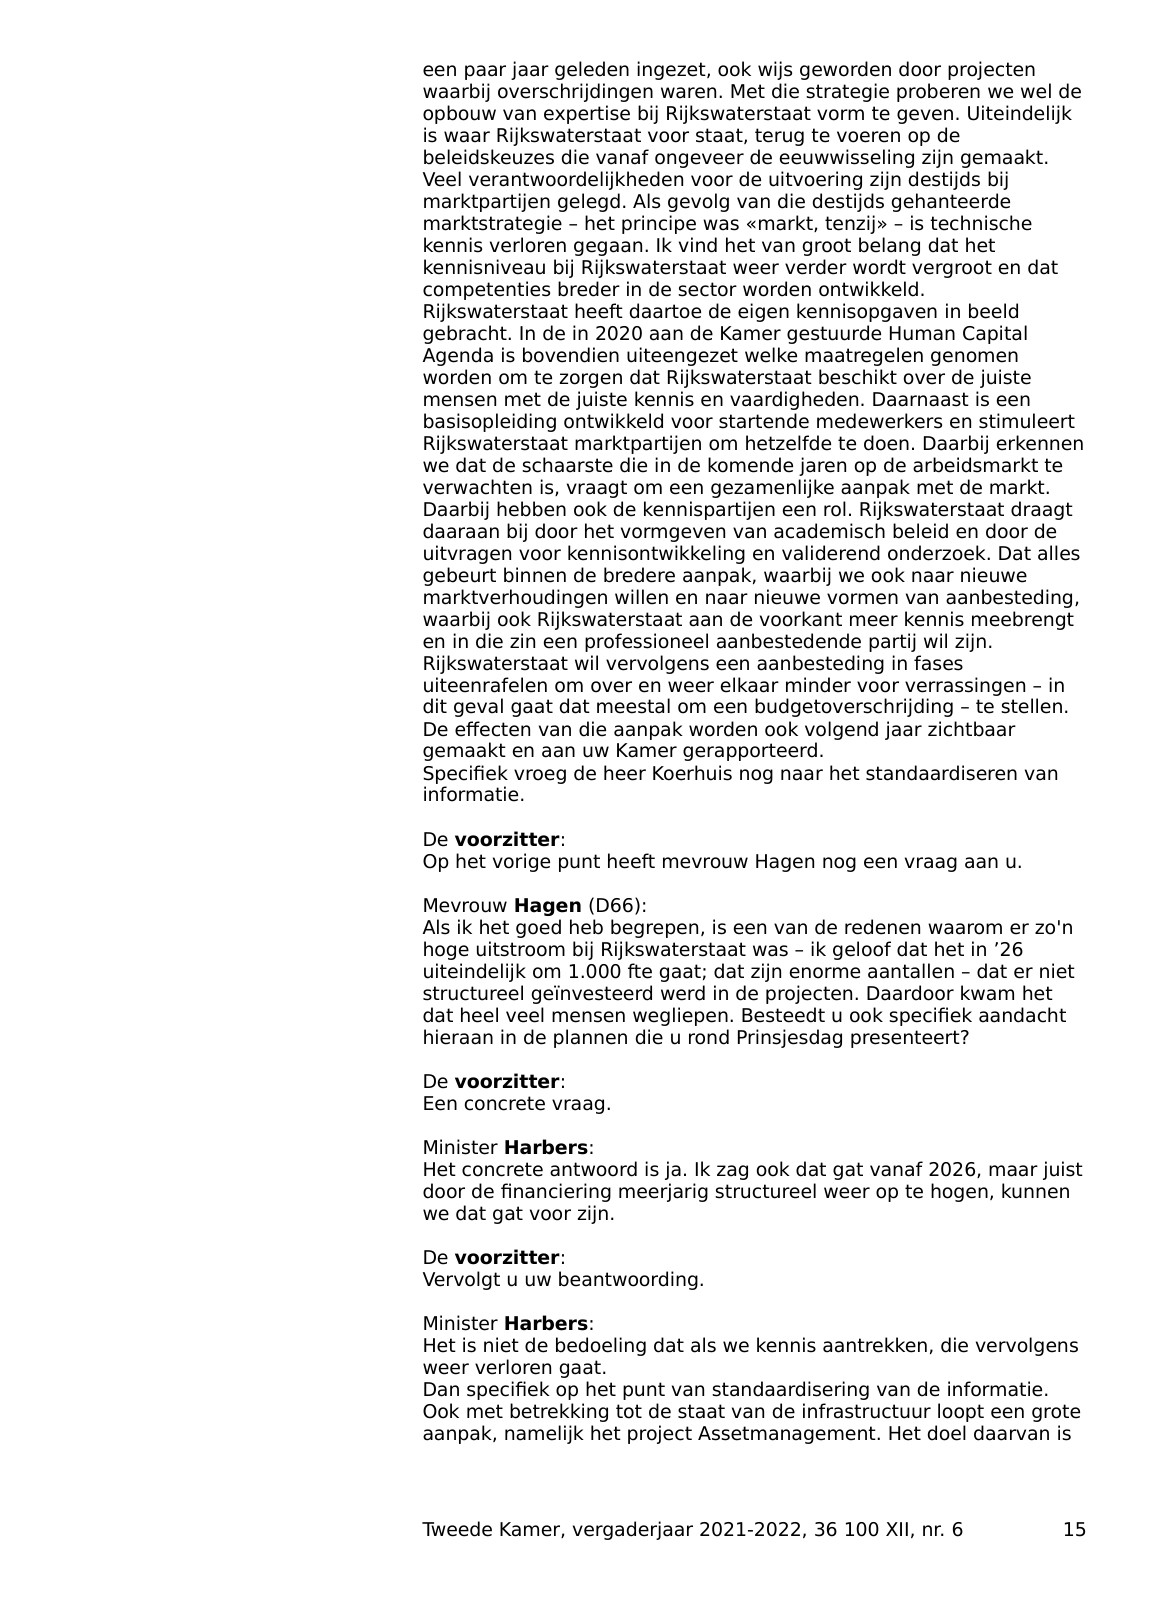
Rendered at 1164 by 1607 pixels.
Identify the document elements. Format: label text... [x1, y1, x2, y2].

text Als ik het goed heb begrepen, is een van de redenen waarom er zo'n hoge uitstroom bij Rijkswaterstaat was – ik geloof dat het in ’26 uiteindelijk om 1.000 fte gaat; dat zijn enorme aantallen – dat er niet structureel geïnvesteerd werd in de projecten. Daardoor kwam het dat heel veel mensen wegliepen. Besteedt u ook specifiek aandacht hieraan in de plannen die u rond Prinsjesdag presenteert? [422, 917, 1087, 1048]
text De voorzitter: [422, 828, 1087, 851]
text Dan specifiek op het punt van standaardisering van de informatie. Ook met betrekking tot de staat van de infrastructuur loopt een grote aanpak, namelijk het project Assetmanagement. Het doel daarvan is [422, 1379, 1087, 1445]
text Op het vorige punt heeft mevrouw Hagen nog een vraag aan u. [422, 851, 1087, 872]
text Mevrouw Hagen (D66): [422, 895, 1087, 917]
text De voorzitter: [422, 1071, 1087, 1093]
text Minister Harbers: [422, 1137, 1087, 1159]
text Minister Harbers: [422, 1313, 1087, 1335]
text Specifiek vroeg de heer Koerhuis nog naar het standaardiseren van informatie. [422, 762, 1087, 806]
text Rijkswaterstaat heeft daartoe de eigen kennisopgaven in beeld gebracht. In de in 2020 aan de Kamer gestuurde Human Capital Agenda is bovendien uiteengezet welke maatregelen genomen worden om te zorgen dat Rijkswaterstaat beschikt over de juiste mensen met de juiste kennis en vaardigheden. Daarnaast is een basisopleiding ontwikkeld voor startende medewerkers en stimuleert Rijkswaterstaat marktpartijen om hetzelfde te doen. Daarbij erkennen we dat de schaarste die in de komende jaren op de arbeidsmarkt te verwachten is, vraagt om een gezamenlijke aanpak met de markt. Daarbij hebben ook de kennispartijen een rol. Rijkswaterstaat draagt daaraan bij door het vormgeven van academisch beleid en door de uitvragen voor kennisontwikkeling en validerend onderzoek. Dat alles gebeurt binnen de bredere aanpak, waarbij we ook naar nieuwe marktverhoudingen willen en naar nieuwe vormen van aanbesteding, waarbij ook Rijkswaterstaat aan de voorkant meer kennis meebrengt en in die zin een professioneel aanbestedende partij wil zijn. Rijkswaterstaat wil vervolgens een aanbesteding in fases uiteenrafelen om over en weer elkaar minder voor verrassingen – in dit geval gaat dat meestal om een budgetoverschrijding – te stellen. De effecten van die aanpak worden ook volgend jaar zichtbaar gemaakt en aan uw Kamer gerapporteerd. [422, 301, 1087, 762]
text De voorzitter: [422, 1247, 1087, 1269]
text een paar jaar geleden ingezet, ook wijs geworden door projecten waarbij overschrijdingen waren. Met die strategie proberen we wel de opbouw van expertise bij Rijkswaterstaat vorm te geven. Uiteindelijk is waar Rijkswaterstaat voor staat, terug te voeren op de beleidskeuzes die vanaf ongeveer de eeuwwisseling zijn gemaakt. Veel verantwoordelijkheden voor de uitvoering zijn destijds bij marktpartijen gelegd. Als gevolg van die destijds gehanteerde marktstrategie – het principe was «markt, tenzij» – is technische kennis verloren gegaan. Ik vind het van groot belang dat het kennisniveau bij Rijkswaterstaat weer verder wordt vergroot en dat competenties breder in de sector worden ontwikkeld. [422, 59, 1087, 301]
text Vervolgt u uw beantwoording. [422, 1269, 1087, 1291]
text Een concrete vraag. [422, 1093, 1087, 1115]
text Het is niet de bedoeling dat als we kennis aantrekken, die vervolgens weer verloren gaat. [422, 1335, 1087, 1379]
text Het concrete antwoord is ja. Ik zag ook dat gat vanaf 2026, maar juist door de financiering meerjarig structureel weer op te hogen, kunnen we dat gat voor zijn. [422, 1159, 1087, 1225]
